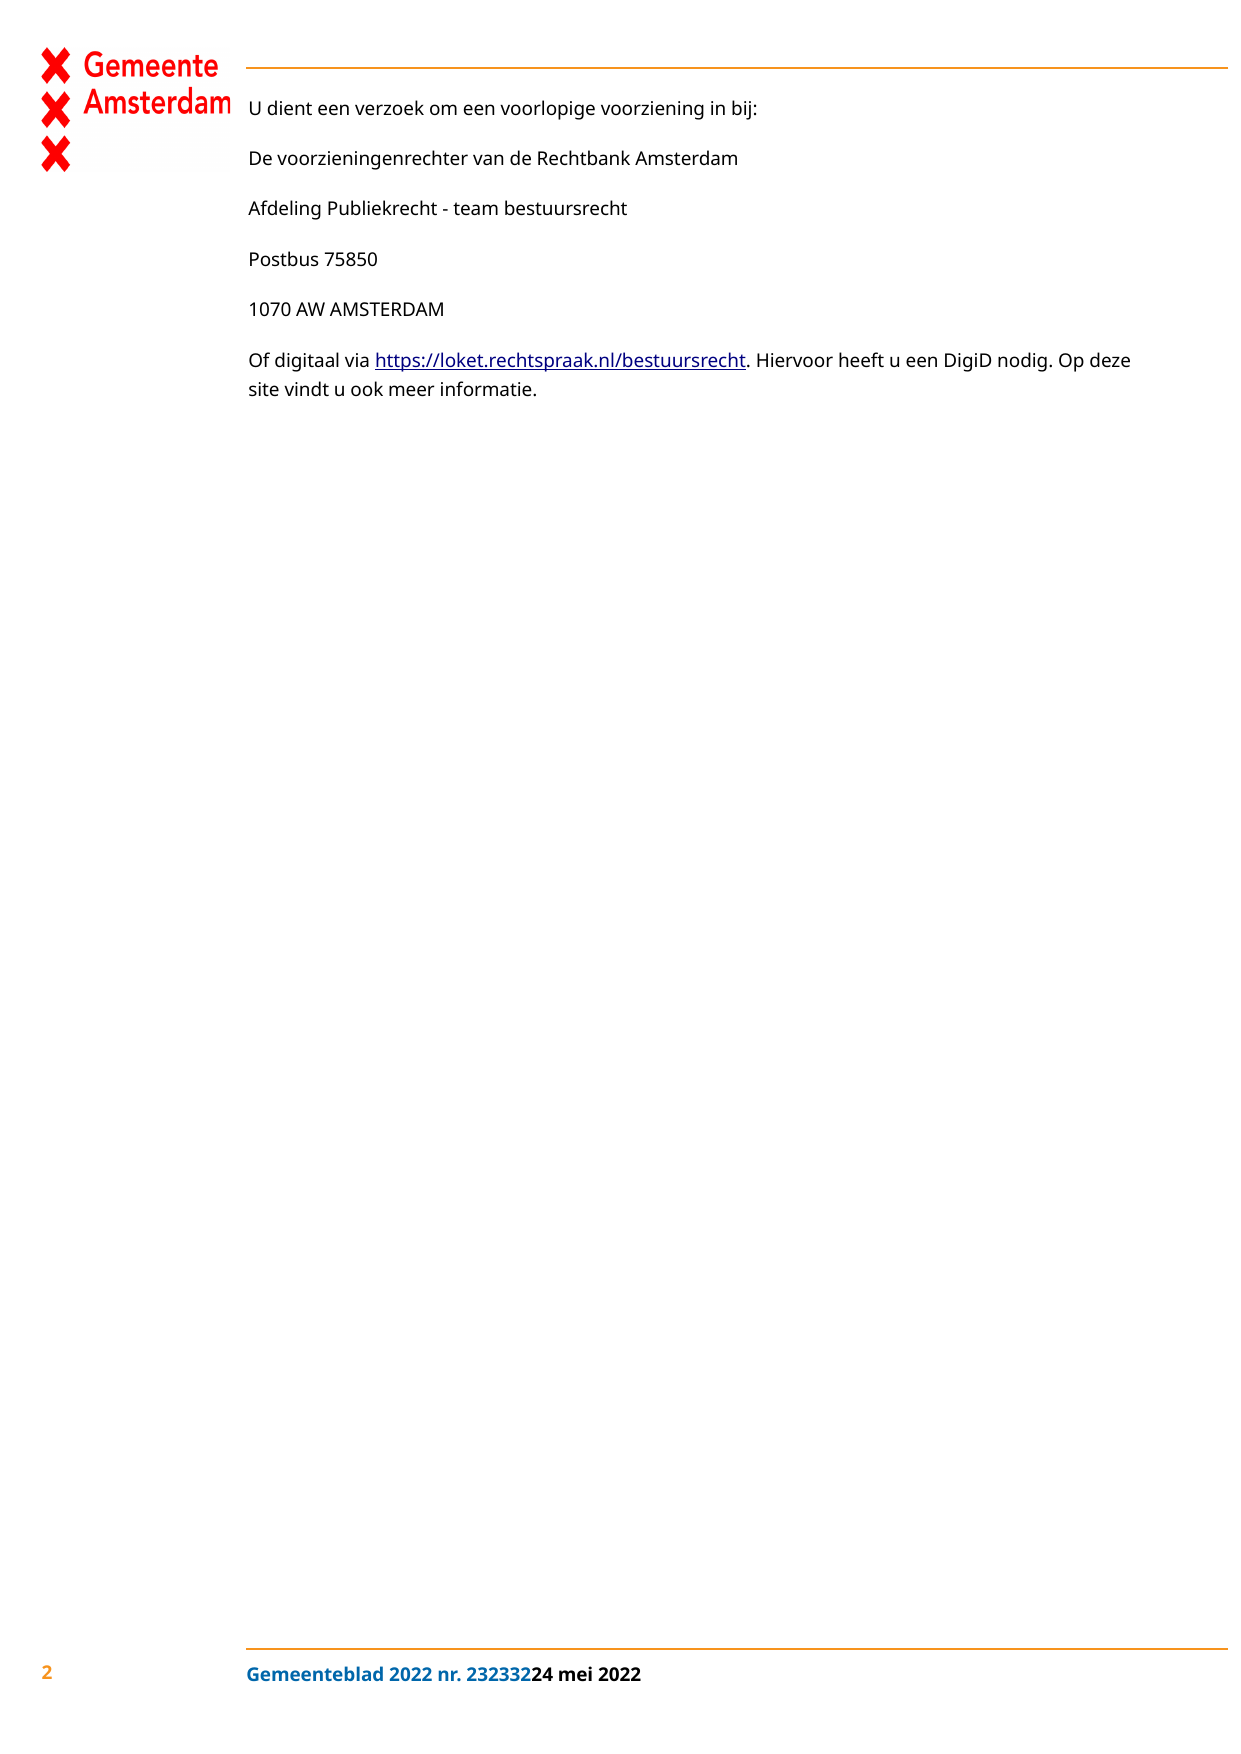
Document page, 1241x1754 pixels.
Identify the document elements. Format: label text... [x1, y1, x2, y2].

text U dient een verzoek om een voorlopige voorziening in bij: [248, 95, 1152, 121]
text Afdeling Publiekrecht - team bestuursrecht [248, 196, 1152, 221]
picture [41, 47, 231, 172]
text 1070 AW AMSTERDAM [248, 296, 1152, 322]
text Postbus 75850 [248, 246, 1152, 272]
text De voorzieningenrechter van de Rechtbank Amsterdam [248, 145, 1152, 171]
text Of digitaal via https://loket.rechtspraak.nl/bestuursrecht. Hiervoor heeft u een DigiD nodig. Op deze site vindt u ook meer informatie. [248, 347, 1152, 402]
